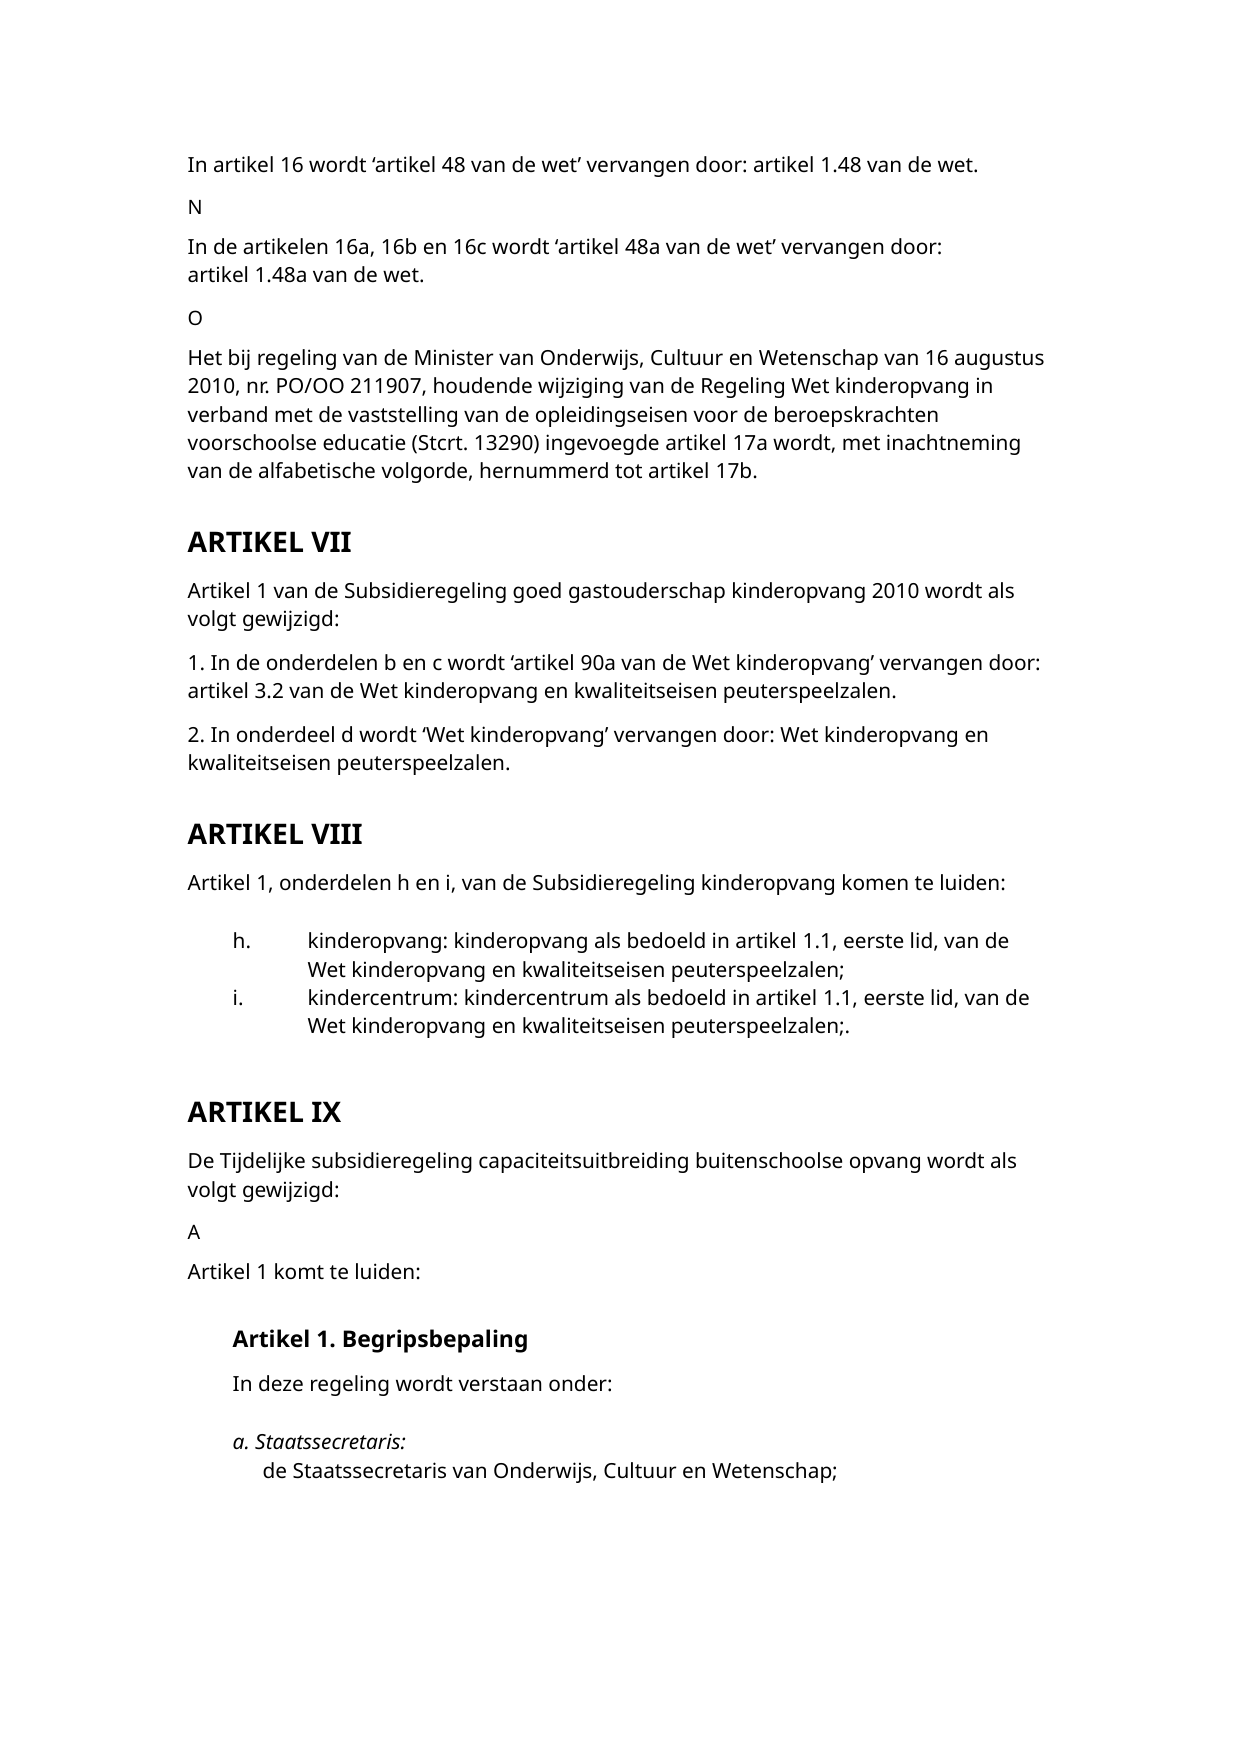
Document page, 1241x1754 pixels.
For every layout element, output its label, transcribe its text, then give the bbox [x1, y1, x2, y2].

text Het bij regeling van de Minister van Onderwijs, Cultuur en Wetenschap van 16 augustus 2010, nr. PO/OO 211907, houdende wijziging van de Regeling Wet kinderopvang in verband met de vaststelling van de opleidingseisen voor de beroepskrachten voorschoolse educatie (Stcrt. 13290) ingevoegde artikel 17a wordt, met inachtneming van de alfabetische volgorde, hernummerd tot artikel 17b. [187, 343, 1053, 485]
text Artikel 1, onderdelen h en i, van de Subsidieregeling kinderopvang komen te luiden: [187, 868, 1053, 896]
text De Tijdelijke subsidieregeling capaciteitsuitbreiding buitenschoolse opvang wordt als volgt gewijzigd: [187, 1146, 1053, 1203]
subtitle Artikel 1. Begripsbepaling [232, 1323, 1053, 1354]
subtitle ARTIKEL IX [187, 1093, 1053, 1131]
text Artikel 1 komt te luiden: [187, 1257, 1053, 1285]
subtitle ARTIKEL VIII [187, 814, 1053, 853]
text In deze regeling wordt verstaan onder: [232, 1369, 1053, 1397]
text Artikel 1 van de Subsidieregeling goed gastouderschap kinderopvang 2010 wordt als volgt gewijzigd: [187, 576, 1053, 633]
list kindercentrum: kindercentrum als bedoeld in artikel 1.1, eerste lid, van de Wet kinderopvang en kwaliteitseisen peuterspeelzalen;. [232, 983, 1053, 1040]
subtitle ARTIKEL VII [187, 522, 1053, 561]
text In de artikelen 16a, 16b en 16c wordt ‘artikel 48a van de wet’ vervangen door: artikel 1.48a van de wet. [187, 232, 1053, 289]
text 1. In de onderdelen b en c wordt ‘artikel 90a van de Wet kinderopvang’ vervangen door: artikel 3.2 van de Wet kinderopvang en kwaliteitseisen peuterspeelzalen. [187, 648, 1053, 705]
text N [187, 193, 1053, 220]
text de Staatssecretaris van Onderwijs, Cultuur en Wetenschap; [262, 1456, 1053, 1484]
text a. Staatssecretaris: [232, 1427, 1053, 1456]
list kinderopvang: kinderopvang als bedoeld in artikel 1.1, eerste lid, van de Wet kinderopvang en kwaliteitseisen peuterspeelzalen; [232, 926, 1053, 983]
text O [187, 304, 1053, 331]
text 2. In onderdeel d wordt ‘Wet kinderopvang’ vervangen door: Wet kinderopvang en kwaliteitseisen peuterspeelzalen. [187, 720, 1053, 777]
text In artikel 16 wordt ‘artikel 48 van de wet’ vervangen door: artikel 1.48 van de wet. [187, 150, 1053, 178]
text A [187, 1218, 1053, 1245]
